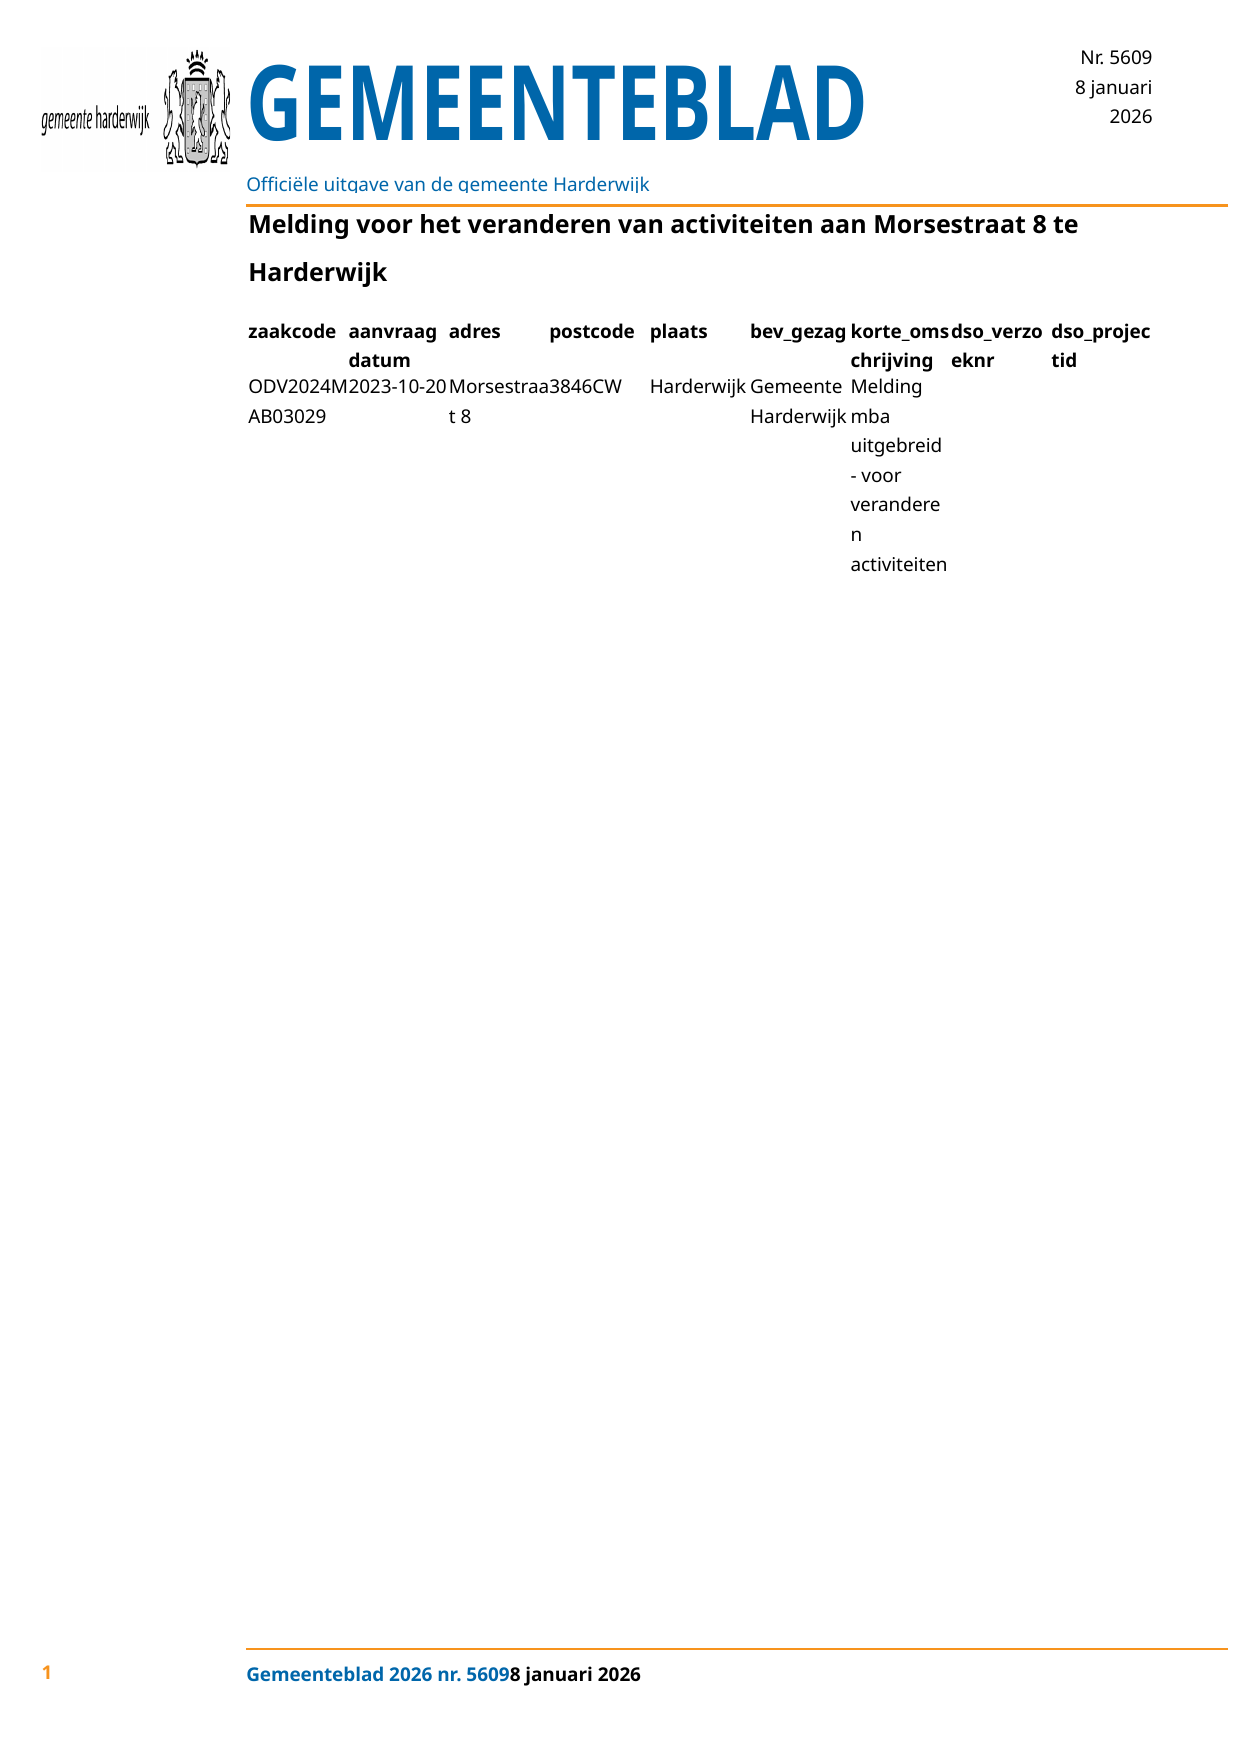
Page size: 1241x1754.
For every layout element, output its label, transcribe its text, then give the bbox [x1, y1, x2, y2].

table_cell Harderwijk [650, 373, 750, 577]
table_cell Gemeente Harderwijk [750, 373, 850, 577]
table_cell Morsestraat 8 [449, 373, 549, 577]
table_header korte_omschrijving [850, 318, 951, 373]
text Melding voor het veranderen van activiteiten aan Morsestraat 8 te Harderwijk [248, 207, 1152, 288]
table_cell Melding mba uitgebreid - voor veranderen activiteiten [850, 373, 951, 577]
table_cell 2023-10-20 [348, 373, 449, 577]
table_cell [1051, 373, 1152, 577]
table_header postcode [549, 318, 649, 373]
table_header adres [449, 318, 549, 373]
table_header bev_gezag [750, 318, 850, 373]
table_header aanvraagdatum [348, 318, 449, 373]
table_header plaats [650, 318, 750, 373]
table_cell [951, 373, 1051, 577]
table_header dso_projectid [1051, 318, 1152, 373]
table_header zaakcode [248, 318, 348, 373]
table_cell ODV2024MAB03029 [248, 373, 348, 577]
picture [41, 47, 231, 172]
table_cell 3846CW [549, 373, 649, 577]
table_header dso_verzoeknr [951, 318, 1051, 373]
